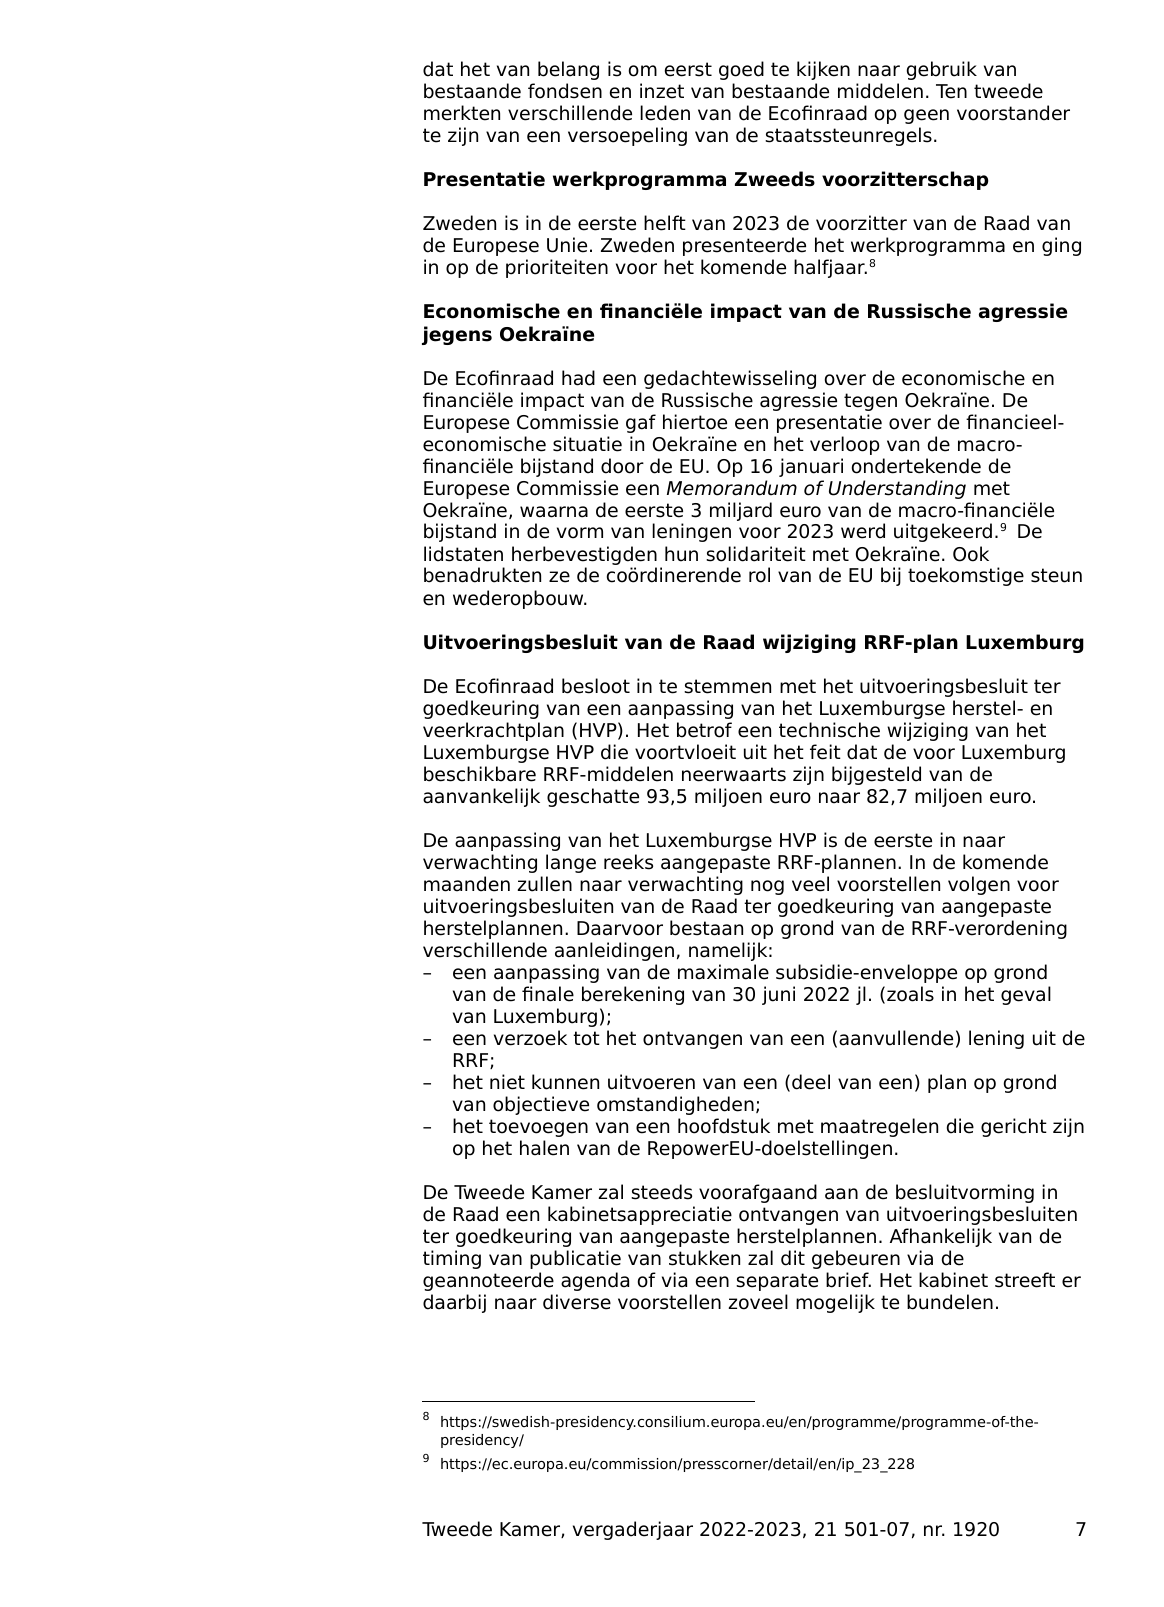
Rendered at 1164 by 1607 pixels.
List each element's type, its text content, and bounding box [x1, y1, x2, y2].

subtitle Economische en financiële impact van de Russische agressie jegens Oekraïne [422, 301, 1087, 345]
text De Ecofinraad had een gedachtewisseling over de economische en financiële impact van de Russische agressie tegen Oekraïne. De Europese Commissie gaf hiertoe een presentatie over de financieel-economische situatie in Oekraïne en het verloop van de macro-financiële bijstand door de EU. Op 16 januari ondertekende de Europese Commissie een Memorandum of Understanding met Oekraïne, waarna de eerste 3 miljard euro van de macro-financiële bijstand in de vorm van leningen voor 2023 werd uitgekeerd. De lidstaten herbevestigden hun solidariteit met Oekraïne. Ook benadrukten ze de coördinerende rol van de EU bij toekomstige steun en wederopbouw. [422, 368, 1087, 609]
text – het toevoegen van een hoofdstuk met maatregelen die gericht zijn op het halen van de RepowerEU-doelstellingen. [422, 1116, 1087, 1159]
text https://ec.europa.eu/commission/presscorner/detail/en/ip_23_228 [422, 1452, 1087, 1474]
subtitle Uitvoeringsbesluit van de Raad wijziging RRF-plan Luxemburg [422, 632, 1087, 653]
text – het niet kunnen uitvoeren van een (deel van een) plan op grond van objectieve omstandigheden; [422, 1072, 1087, 1116]
subtitle Presentatie werkprogramma Zweeds voorzitterschap [422, 169, 1087, 191]
text De Ecofinraad besloot in te stemmen met het uitvoeringsbesluit ter goedkeuring van een aanpassing van het Luxemburgse herstel- en veerkrachtplan (HVP). Het betrof een technische wijziging van het Luxemburgse HVP die voortvloeit uit het feit dat de voor Luxemburg beschikbare RRF-middelen neerwaarts zijn bijgesteld van de aanvankelijk geschatte 93,5 miljoen euro naar 82,7 miljoen euro. [422, 676, 1087, 808]
text De Tweede Kamer zal steeds voorafgaand aan de besluitvorming in de Raad een kabinetsappreciatie ontvangen van uitvoeringsbesluiten ter goedkeuring van aangepaste herstelplannen. Afhankelijk van de timing van publicatie van stukken zal dit gebeuren via de geannoteerde agenda of via een separate brief. Het kabinet streeft er daarbij naar diverse voorstellen zoveel mogelijk te bundelen. [422, 1182, 1087, 1313]
text De aanpassing van het Luxemburgse HVP is de eerste in naar verwachting lange reeks aangepaste RRF-plannen. In de komende maanden zullen naar verwachting nog veel voorstellen volgen voor uitvoeringsbesluiten van de Raad ter goedkeuring van aangepaste herstelplannen. Daarvoor bestaan op grond van de RRF-verordening verschillende aanleidingen, namelijk: [422, 830, 1087, 962]
text dat het van belang is om eerst goed te kijken naar gebruik van bestaande fondsen en inzet van bestaande middelen. Ten tweede merkten verschillende leden van de Ecofinraad op geen voorstander te zijn van een versoepeling van de staatssteunregels. [422, 59, 1087, 147]
text Zweden is in de eerste helft van 2023 de voorzitter van de Raad van de Europese Unie. Zweden presenteerde het werkprogramma en ging in op de prioriteiten voor het komende halfjaar. [422, 213, 1087, 279]
text – een aanpassing van de maximale subsidie-enveloppe op grond van de finale berekening van 30 juni 2022 jl. (zoals in het geval van Luxemburg); [422, 962, 1087, 1028]
text – een verzoek tot het ontvangen van een (aanvullende) lening uit de RRF; [422, 1028, 1087, 1072]
text https://swedish-presidency.consilium.europa.eu/en/programme/programme-of-the-presidency/ [422, 1410, 1087, 1449]
